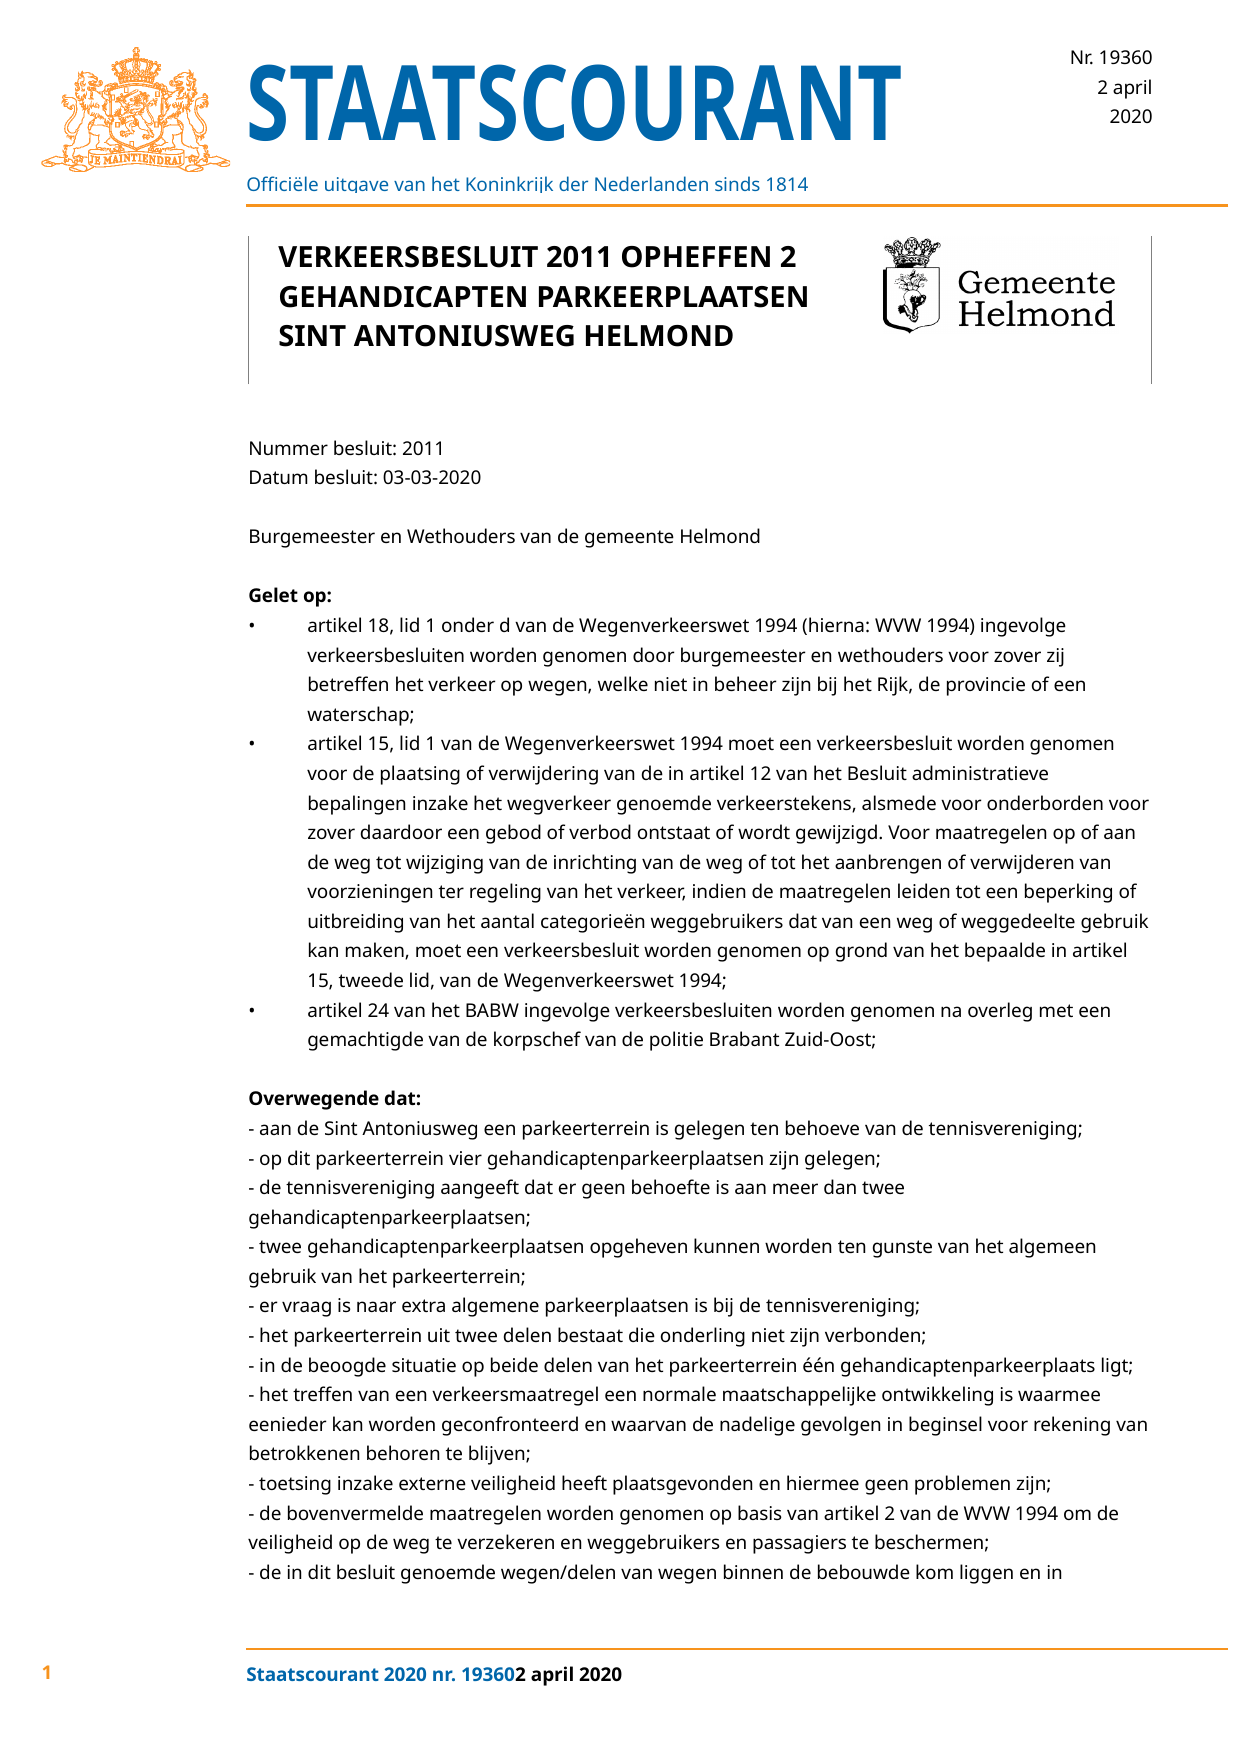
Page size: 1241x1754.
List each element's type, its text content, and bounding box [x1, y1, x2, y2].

text - op dit parkeerterrein vier gehandicaptenparkeerplaatsen zijn gelegen; [248, 1145, 1152, 1170]
text - de in dit besluit genoemde wegen/delen van wegen binnen de bebouwde kom liggen en in [248, 1559, 1152, 1584]
text - aan de Sint Antoniusweg een parkeerterrein is gelegen ten behoeve van de tennisvereniging; [248, 1115, 1152, 1141]
text Burgemeester en Wethouders van de gemeente Helmond [248, 523, 1152, 549]
picture [882, 236, 1119, 334]
list artikel 18, lid 1 onder d van de Wegenverkeerswet 1994 (hierna: WVW 1994) ingevolge verkeersbesluiten worden genomen door burgemeester en wethouders voor zover zij betreffen het verkeer op wegen, welke niet in beheer zijn bij het Rijk, de provincie of een waterschap; [248, 612, 1152, 727]
table_header VERKEERSBESLUIT 2011 OPHEFFEN 2 GEHANDICAPTEN PARKEERPLAATSEN SINT ANTONIUSWEG HELMOND [249, 236, 850, 384]
text - er vraag is naar extra algemene parkeerplaatsen is bij de tennisvereniging; [248, 1293, 1152, 1318]
text - toetsing inzake externe veiligheid heeft plaatsgevonden en hiermee geen problemen zijn; [248, 1470, 1152, 1496]
text - het treffen van een verkeersmaatregel een normale maatschappelijke ontwikkeling is waarmee eenieder kan worden geconfronteerd en waarvan de nadelige gevolgen in beginsel voor rekening van betrokkenen behoren te blijven; [248, 1381, 1152, 1466]
table_header [850, 236, 1151, 384]
text - de bovenvermelde maatregelen worden genomen op basis van artikel 2 van de WVW 1994 om de veiligheid op de weg te verzekeren en weggebruikers en passagiers te beschermen; [248, 1500, 1152, 1555]
text Gelet op: [248, 583, 1152, 608]
text - twee gehandicaptenparkeerplaatsen opgeheven kunnen worden ten gunste van het algemeen gebruik van het parkeerterrein; [248, 1233, 1152, 1289]
text - de tennisvereniging aangeeft dat er geen behoefte is aan meer dan twee gehandicaptenparkeerplaatsen; [248, 1174, 1152, 1229]
text Datum besluit: 03-03-2020 [248, 464, 1152, 490]
list artikel 24 van het BABW ingevolge verkeersbesluiten worden genomen na overleg met een gemachtigde van de korpschef van de politie Brabant Zuid-Oost; [248, 997, 1152, 1052]
text - in de beoogde situatie op beide delen van het parkeerterrein één gehandicaptenparkeerplaats ligt; [248, 1352, 1152, 1377]
picture [41, 47, 231, 172]
text Nummer besluit: 2011 [248, 435, 1152, 460]
text - het parkeerterrein uit twee delen bestaat die onderling niet zijn verbonden; [248, 1322, 1152, 1348]
text Overwegende dat: [248, 1086, 1152, 1111]
list artikel 15, lid 1 van de Wegenverkeerswet 1994 moet een verkeersbesluit worden genomen voor de plaatsing of verwijdering van de in artikel 12 van het Besluit administratieve bepalingen inzake het wegverkeer genoemde verkeerstekens, alsmede voor onderborden voor zover daardoor een gebod of verbod ontstaat of wordt gewijzigd. Voor maatregelen op of aan de weg tot wijziging van de inrichting van de weg of tot het aanbrengen of verwijderen van voorzieningen ter regeling van het verkeer, indien de maatregelen leiden tot een beperking of uitbreiding van het aantal categorieën weggebruikers dat van een weg of weggedeelte gebruik kan maken, moet een verkeersbesluit worden genomen op grond van het bepaalde in artikel 15, tweede lid, van de Wegenverkeerswet 1994; [248, 731, 1152, 993]
